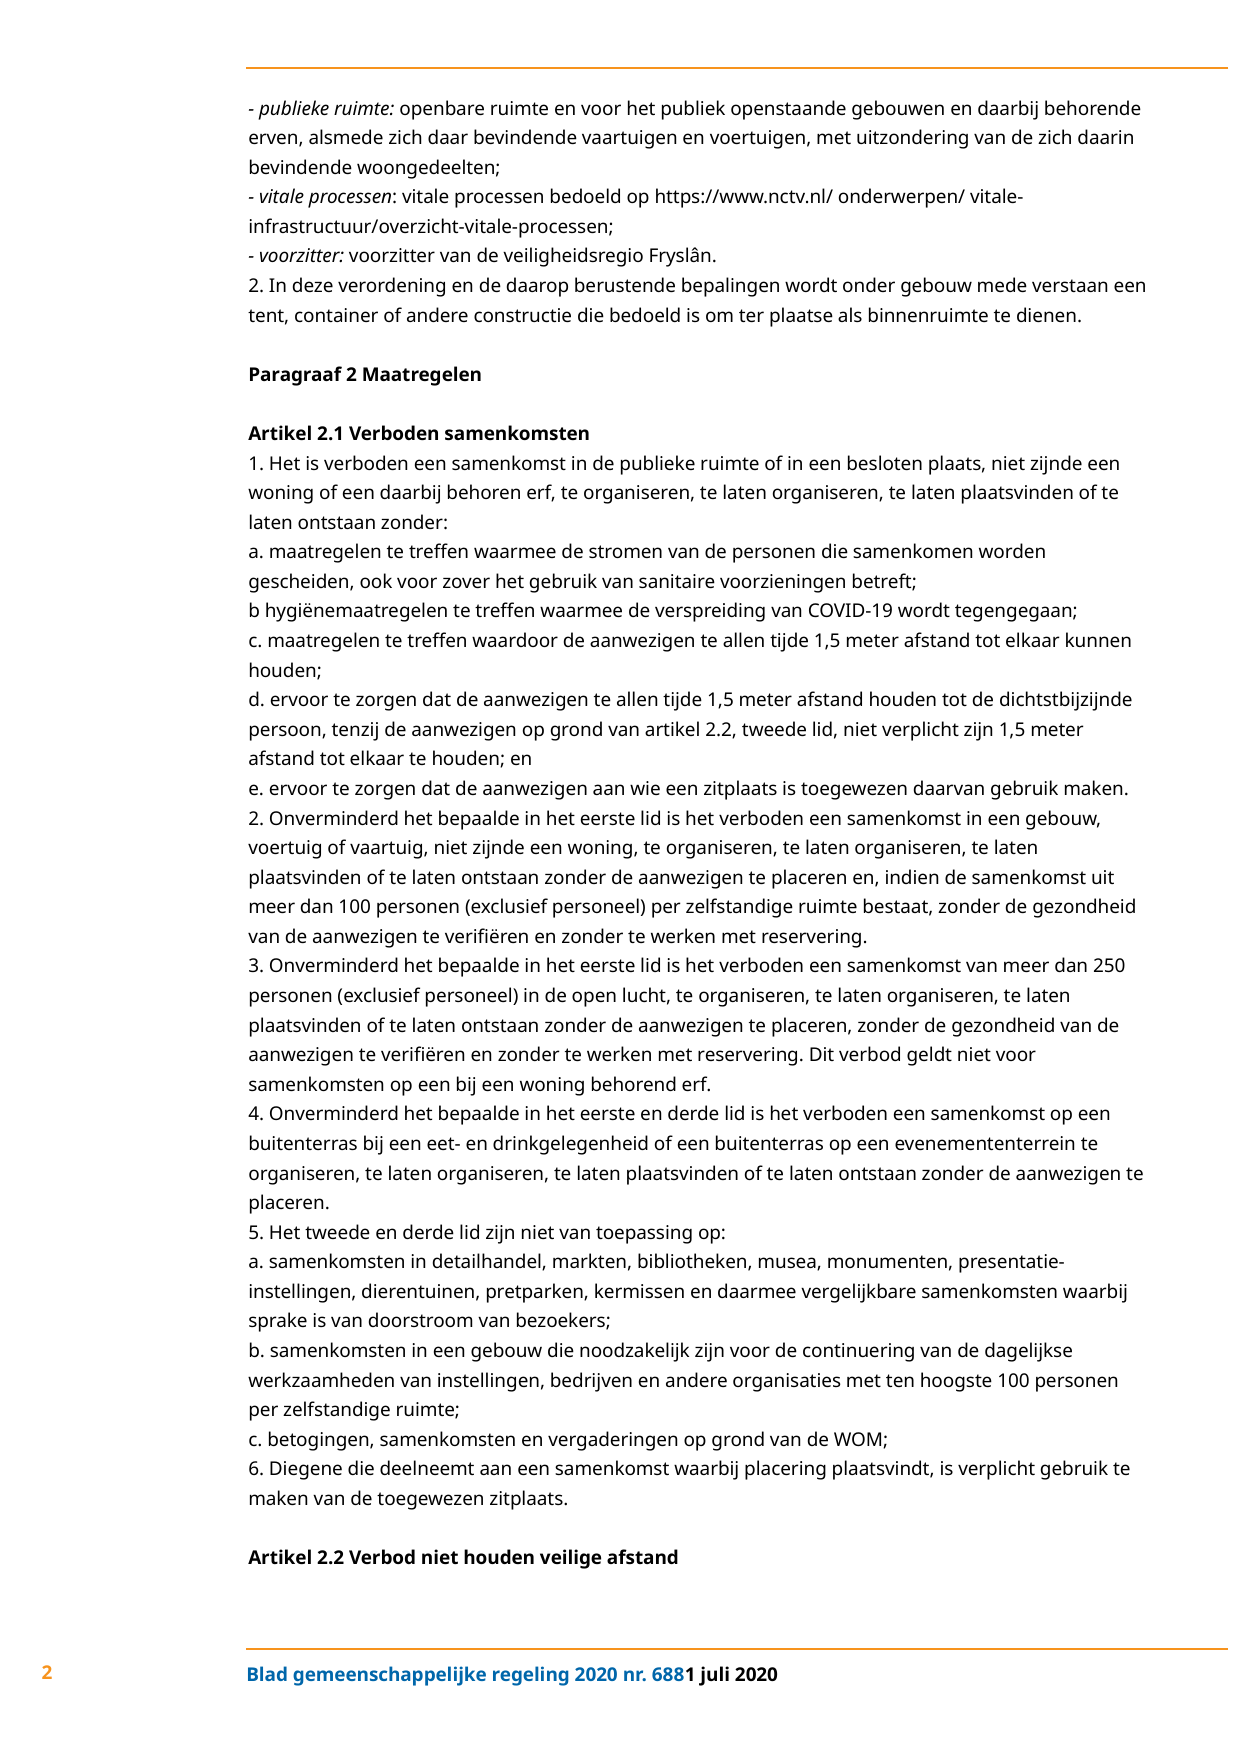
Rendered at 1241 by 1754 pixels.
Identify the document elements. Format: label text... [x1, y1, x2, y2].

text e. ervoor te zorgen dat de aanwezigen aan wie een zitplaats is toegewezen daarvan gebruik maken. [248, 775, 1152, 801]
text - voorzitter: voorzitter van de veiligheidsregio Fryslân. [248, 243, 1152, 268]
text 4. Onverminderd het bepaalde in het eerste en derde lid is het verboden een samenkomst op een buitenterras bij een eet- en drinkgelegenheid of een buitenterras op een evenemententerrein te organiseren, te laten organiseren, te laten plaatsvinden of te laten ontstaan zonder de aanwezigen te placeren. [248, 1101, 1152, 1215]
text Paragraaf 2 Maatregelen [248, 361, 1152, 387]
text b hygiënemaatregelen te treffen waarmee de verspreiding van COVID-19 wordt tegengegaan; [248, 598, 1152, 623]
text a. samenkomsten in detailhandel, markten, bibliotheken, musea, monumenten, presentatie-instellingen, dierentuinen, pretparken, kermissen en daarmee vergelijkbare samenkomsten waarbij sprake is van doorstroom van bezoekers; [248, 1248, 1152, 1333]
text 1. Het is verboden een samenkomst in de publieke ruimte of in een besloten plaats, niet zijnde een woning of een daarbij behoren erf, te organiseren, te laten organiseren, te laten plaatsvinden of te laten ontstaan zonder: [248, 450, 1152, 535]
picture [41, 47, 231, 172]
text - publieke ruimte: openbare ruimte en voor het publiek openstaande gebouwen en daarbij behorende erven, alsmede zich daar bevindende vaartuigen en voertuigen, met uitzondering van de zich daarin bevindende woongedeelten; [248, 95, 1152, 180]
text a. maatregelen te treffen waarmee de stromen van de personen die samenkomen worden gescheiden, ook voor zover het gebruik van sanitaire voorzieningen betreft; [248, 538, 1152, 594]
text 2. In deze verordening en de daarop berustende bepalingen wordt onder gebouw mede verstaan een tent, container of andere constructie die bedoeld is om ter plaatse als binnenruimte te dienen. [248, 272, 1152, 328]
text Artikel 2.2 Verbod niet houden veilige afstand [248, 1544, 1152, 1570]
text b. samenkomsten in een gebouw die noodzakelijk zijn voor de continuering van de dagelijkse werkzaamheden van instellingen, bedrijven en andere organisaties met ten hoogste 100 personen per zelfstandige ruimte; [248, 1337, 1152, 1422]
text 6. Diegene die deelneemt aan een samenkomst waarbij placering plaatsvindt, is verplicht gebruik te maken van de toegewezen zitplaats. [248, 1456, 1152, 1511]
text 5. Het tweede en derde lid zijn niet van toepassing op: [248, 1219, 1152, 1245]
text c. betogingen, samenkomsten en vergaderingen op grond van de WOM; [248, 1426, 1152, 1452]
text Artikel 2.1 Verboden samenkomsten [248, 420, 1152, 446]
text d. ervoor te zorgen dat de aanwezigen te allen tijde 1,5 meter afstand houden tot de dichtstbijzijnde persoon, tenzij de aanwezigen op grond van artikel 2.2, tweede lid, niet verplicht zijn 1,5 meter afstand tot elkaar te houden; en [248, 686, 1152, 771]
text 2. Onverminderd het bepaalde in het eerste lid is het verboden een samenkomst in een gebouw, voertuig of vaartuig, niet zijnde een woning, te organiseren, te laten organiseren, te laten plaatsvinden of te laten ontstaan zonder de aanwezigen te placeren en, indien de samenkomst uit meer dan 100 personen (exclusief personeel) per zelfstandige ruimte bestaat, zonder de gezondheid van de aanwezigen te verifiëren en zonder te werken met reservering. [248, 805, 1152, 949]
text - vitale processen: vitale processen bedoeld op https://www.nctv.nl/ onderwerpen/ vitale-infrastructuur/overzicht-vitale-processen; [248, 183, 1152, 239]
text c. maatregelen te treffen waardoor de aanwezigen te allen tijde 1,5 meter afstand tot elkaar kunnen houden; [248, 627, 1152, 683]
text 3. Onverminderd het bepaalde in het eerste lid is het verboden een samenkomst van meer dan 250 personen (exclusief personeel) in de open lucht, te organiseren, te laten organiseren, te laten plaatsvinden of te laten ontstaan zonder de aanwezigen te placeren, zonder de gezondheid van de aanwezigen te verifiëren en zonder te werken met reservering. Dit verbod geldt niet voor samenkomsten op een bij een woning behorend erf. [248, 953, 1152, 1097]
